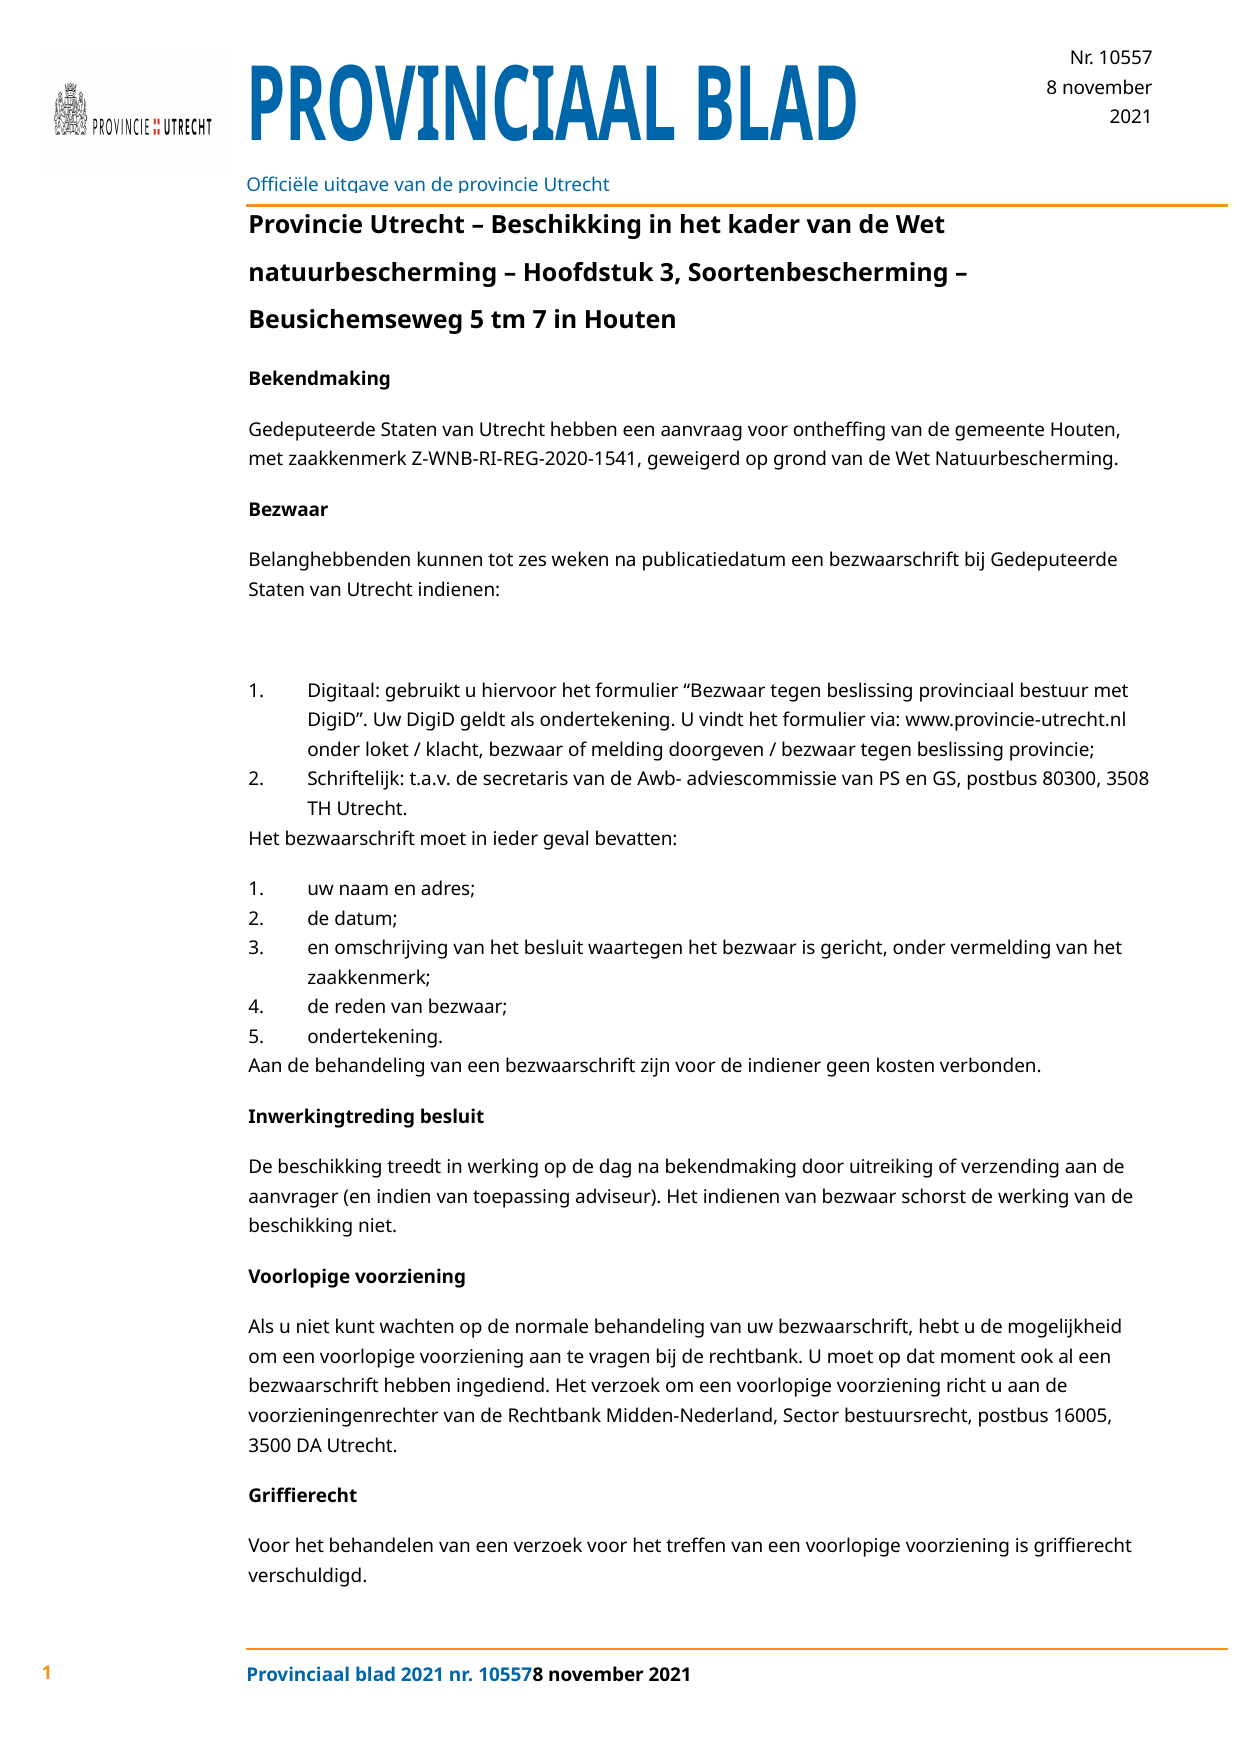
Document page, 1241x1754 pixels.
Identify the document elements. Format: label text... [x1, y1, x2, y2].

text Griffierecht [248, 1482, 1152, 1508]
text Bekendmaking [248, 366, 1152, 391]
picture [41, 47, 231, 172]
text Belanghebbenden kunnen tot zes weken na publicatiedatum een bezwaarschrift bij Gedeputeerde Staten van Utrecht indienen: [248, 546, 1152, 602]
text De beschikking treedt in werking op de dag na bekendmaking door uitreiking of verzending aan de aanvrager (en indien van toepassing adviseur). Het indienen van bezwaar schorst de werking van de beschikking niet. [248, 1153, 1152, 1238]
list ondertekening. [248, 1023, 1152, 1049]
text Als u niet kunt wachten op de normale behandeling van uw bezwaarschrift, hebt u de mogelijkheid om een voorlopige voorziening aan te vragen bij de rechtbank. U moet op dat moment ook al een bezwaarschrift hebben ingediend. Het verzoek om een voorlopige voorziening richt u aan de voorzieningenrechter van de Rechtbank Midden-Nederland, Sector bestuursrecht, postbus 16005, 3500 DA Utrecht. [248, 1313, 1152, 1457]
text Inwerkingtreding besluit [248, 1103, 1152, 1129]
text Voor het behandelen van een verzoek voor het treffen van een voorlopige voorziening is griffierecht verschuldigd. [248, 1533, 1152, 1588]
list Schriftelijk: t.a.v. de secretaris van de Awb- adviescommissie van PS en GS, postbus 80300, 3508 TH Utrecht. [248, 766, 1152, 821]
list de reden van bezwaar; [248, 993, 1152, 1019]
list en omschrijving van het besluit waartegen het bezwaar is gericht, onder vermelding van het zaakkenmerk; [248, 934, 1152, 989]
text Aan de behandeling van een bezwaarschrift zijn voor de indiener geen kosten verbonden. [248, 1053, 1152, 1078]
text Voorlopige voorziening [248, 1263, 1152, 1289]
text Provincie Utrecht – Beschikking in het kader van de Wet natuurbescherming – Hoofdstuk 3, Soortenbescherming – Beusichemseweg 5 tm 7 in Houten [248, 207, 1152, 336]
list uw naam en adres; [248, 875, 1152, 901]
text Gedeputeerde Staten van Utrecht hebben een aanvraag voor ontheffing van de gemeente Houten, met zaakkenmerk Z-WNB-RI-REG-2020-1541, geweigerd op grond van de Wet Natuurbescherming. [248, 416, 1152, 471]
list Digitaal: gebruikt u hiervoor het formulier “Bezwaar tegen beslissing provinciaal bestuur met DigiD”. Uw DigiD geldt als ondertekening. U vindt het formulier via: www.provincie-utrecht.nl onder loket / klacht, bezwaar of melding doorgeven / bezwaar tegen beslissing provincie; [248, 677, 1152, 762]
text Het bezwaarschrift moet in ieder geval bevatten: [248, 825, 1152, 850]
text Bezwaar [248, 496, 1152, 522]
list de datum; [248, 905, 1152, 930]
